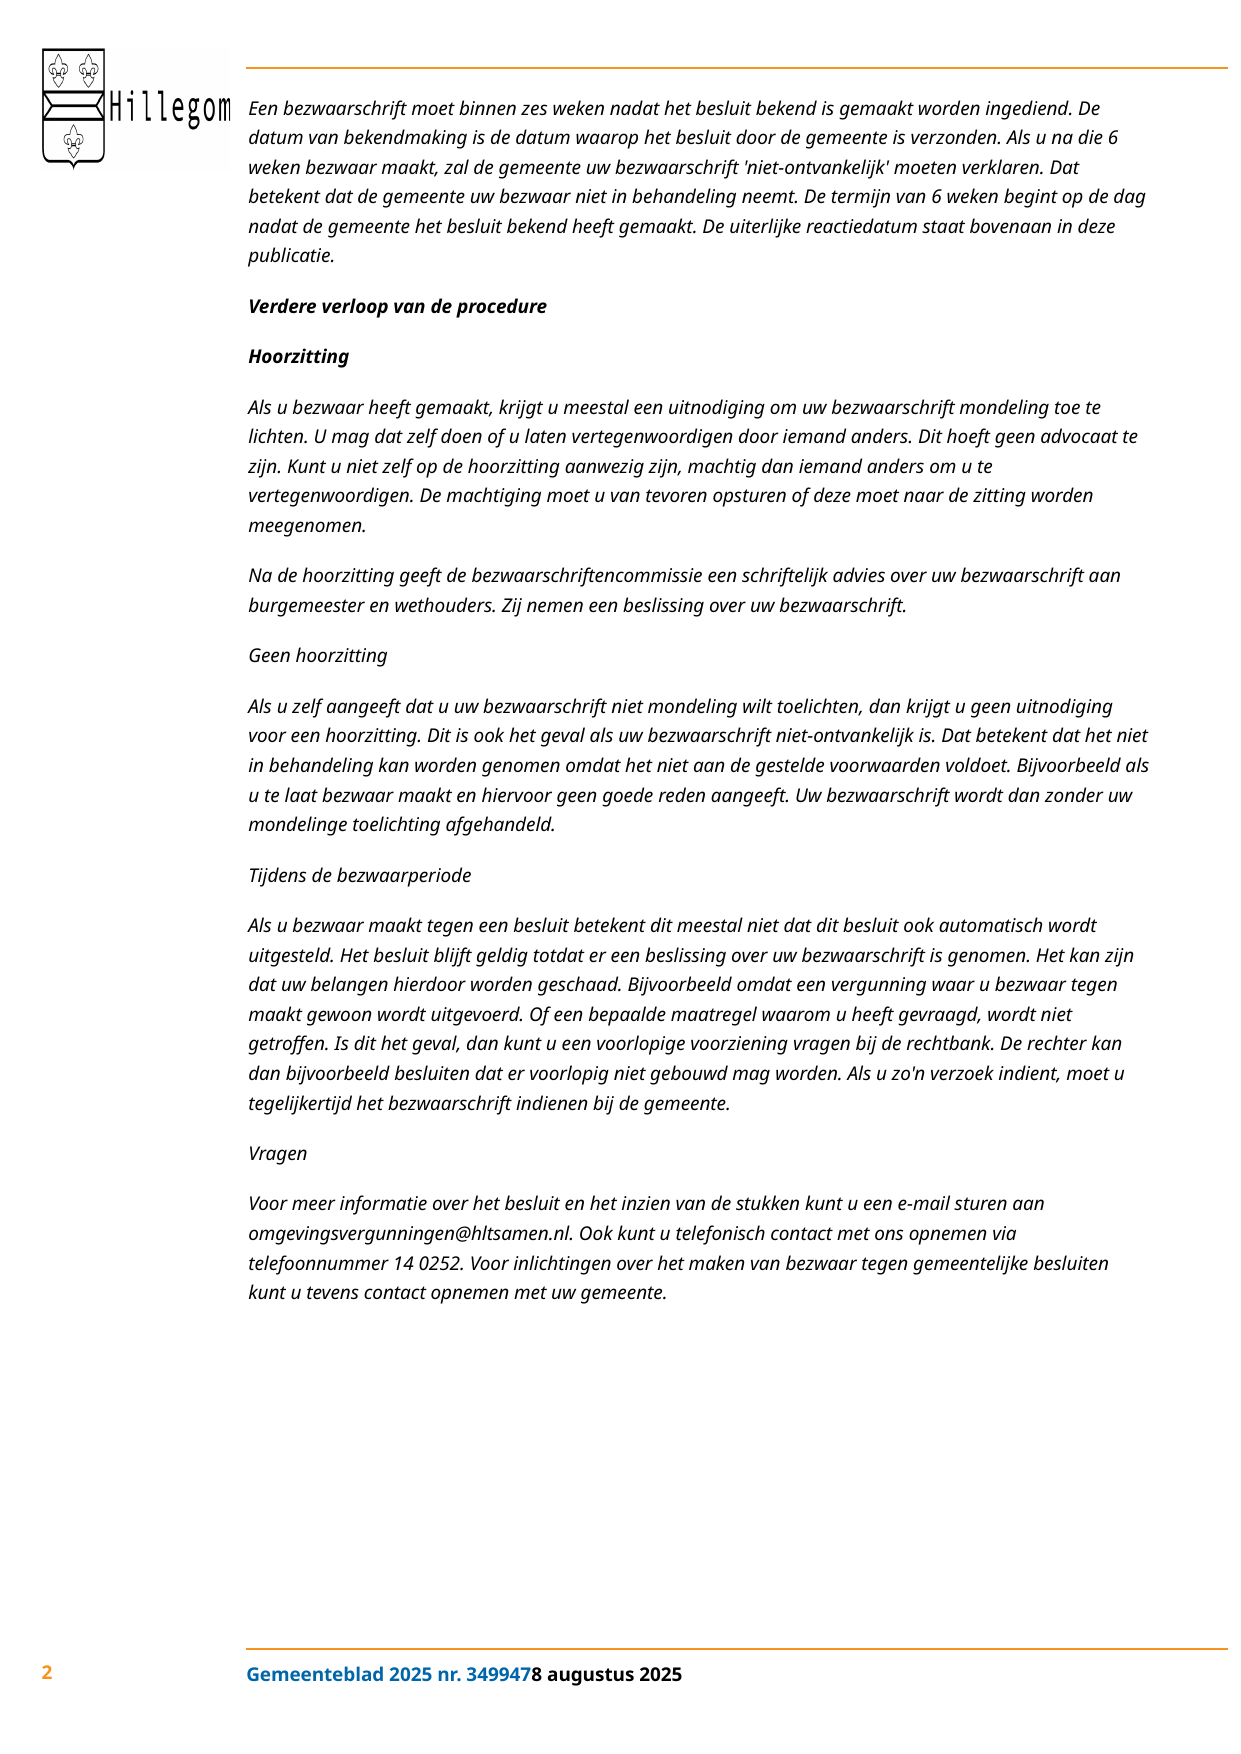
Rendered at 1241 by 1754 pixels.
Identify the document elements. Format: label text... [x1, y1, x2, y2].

picture [41, 47, 231, 172]
text Als u bezwaar maakt tegen een besluit betekent dit meestal niet dat dit besluit ook automatisch wordt uitgesteld. Het besluit blijft geldig totdat er een beslissing over uw bezwaarschrift is genomen. Het kan zijn dat uw belangen hierdoor worden geschaad. Bijvoorbeeld omdat een vergunning waar u bezwaar tegen maakt gewoon wordt uitgevoerd. Of een bepaalde maatregel waarom u heeft gevraagd, wordt niet getroffen. Is dit het geval, dan kunt u een voorlopige voorziening vragen bij de rechtbank. De rechter kan dan bijvoorbeeld besluiten dat er voorlopig niet gebouwd mag worden. Als u zo'n verzoek indient, moet u tegelijkertijd het bezwaarschrift indienen bij de gemeente. [248, 912, 1152, 1116]
text Een bezwaarschrift moet binnen zes weken nadat het besluit bekend is gemaakt worden ingediend. De datum van bekendmaking is de datum waarop het besluit door de gemeente is verzonden. Als u na die 6 weken bezwaar maakt, zal de gemeente uw bezwaarschrift 'niet-ontvankelijk' moeten verklaren. Dat betekent dat de gemeente uw bezwaar niet in behandeling neemt. De termijn van 6 weken begint op de dag nadat de gemeente het besluit bekend heeft gemaakt. De uiterlijke reactiedatum staat bovenaan in deze publicatie. [248, 95, 1152, 268]
text Hoorzitting [248, 343, 1152, 369]
text Als u zelf aangeeft dat u uw bezwaarschrift niet mondeling wilt toelichten, dan krijgt u geen uitnodiging voor een hoorzitting. Dit is ook het geval als uw bezwaarschrift niet-ontvankelijk is. Dat betekent dat het niet in behandeling kan worden genomen omdat het niet aan de gestelde voorwaarden voldoet. Bijvoorbeeld als u te laat bezwaar maakt en hiervoor geen goede reden aangeeft. Uw bezwaarschrift wordt dan zonder uw mondelinge toelichting afgehandeld. [248, 693, 1152, 837]
text Vragen [248, 1140, 1152, 1166]
text Tijdens de bezwaarperiode [248, 862, 1152, 888]
text Als u bezwaar heeft gemaakt, krijgt u meestal een uitnodiging om uw bezwaarschrift mondeling toe te lichten. U mag dat zelf doen of u laten vertegenwoordigen door iemand anders. Dit hoeft geen advocaat te zijn. Kunt u niet zelf op de hoorzitting aanwezig zijn, machtig dan iemand anders om u te vertegenwoordigen. De machtiging moet u van tevoren opsturen of deze moet naar de zitting worden meegenomen. [248, 394, 1152, 538]
text Na de hoorzitting geeft de bezwaarschriftencommissie een schriftelijk advies over uw bezwaarschrift aan burgemeester en wethouders. Zij nemen een beslissing over uw bezwaarschrift. [248, 563, 1152, 618]
text Verdere verloop van de procedure [248, 293, 1152, 319]
text Voor meer informatie over het besluit en het inzien van de stukken kunt u een e-mail sturen aan omgevingsvergunningen@hltsamen.nl. Ook kunt u telefonisch contact met ons opnemen via telefoonnummer 14 0252. Voor inlichtingen over het maken van bezwaar tegen gemeentelijke besluiten kunt u tevens contact opnemen met uw gemeente. [248, 1191, 1152, 1305]
text Geen hoorzitting [248, 643, 1152, 668]
